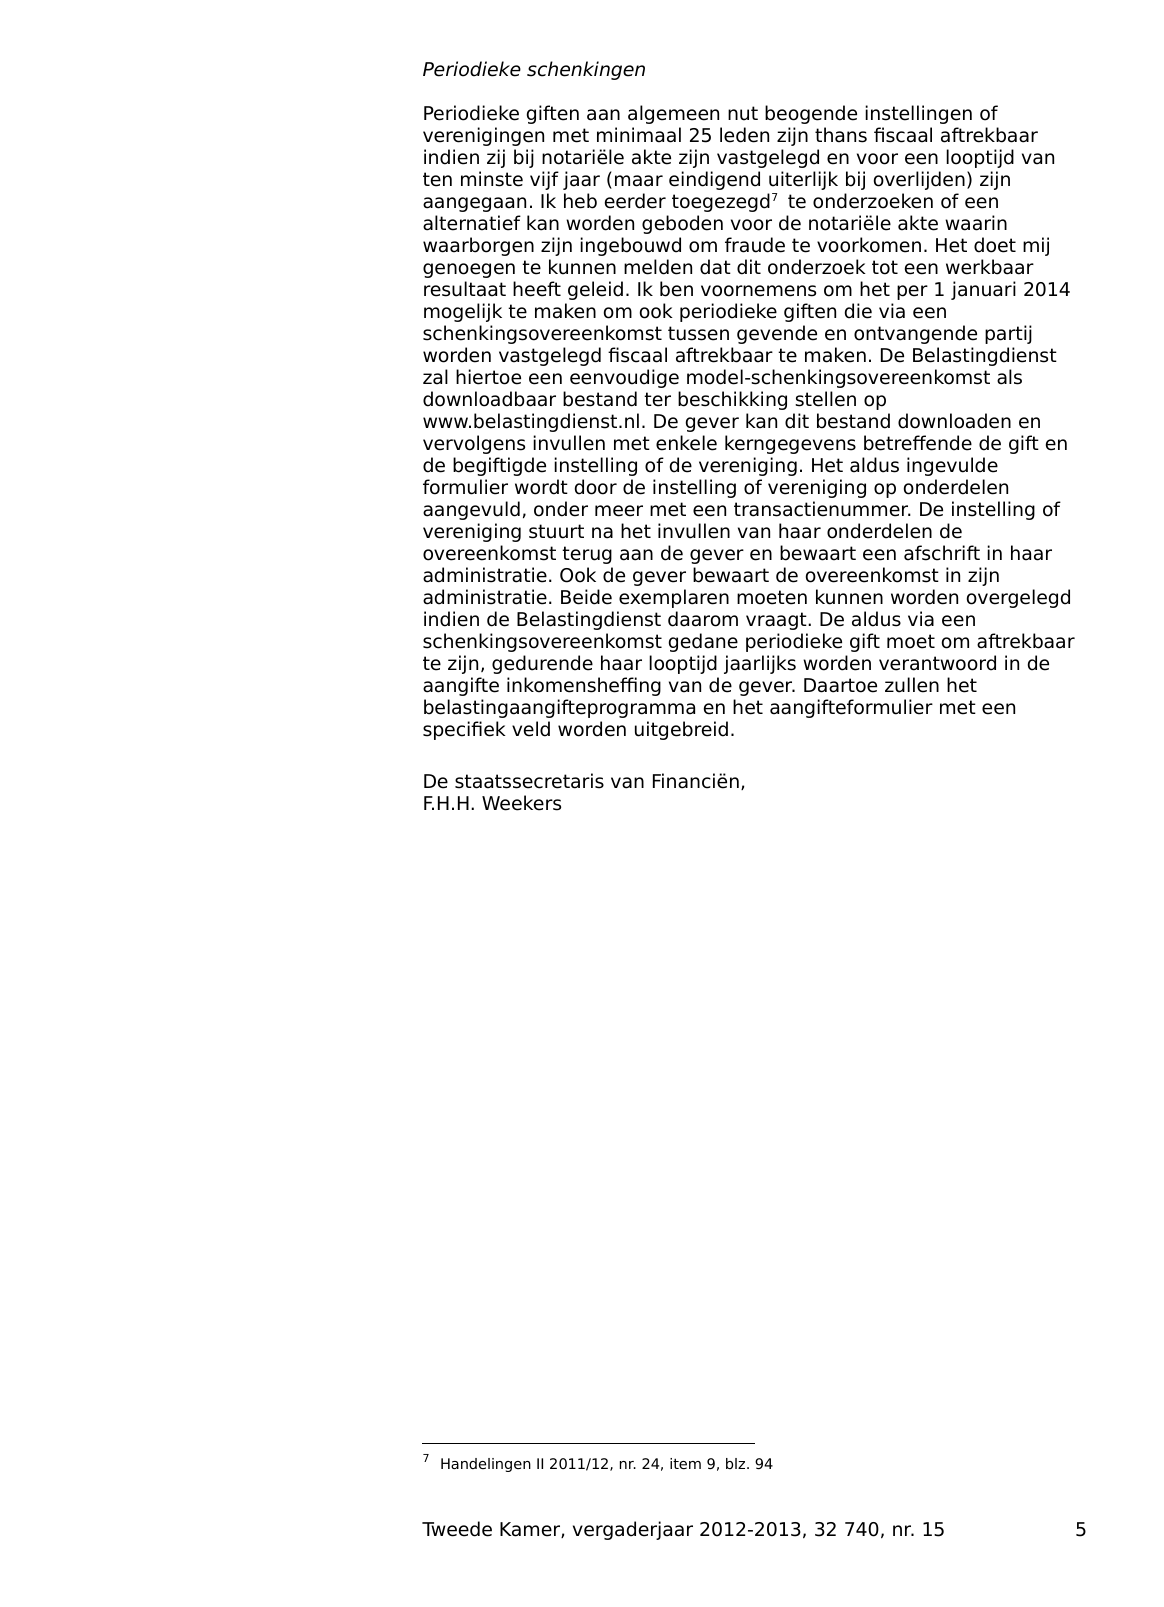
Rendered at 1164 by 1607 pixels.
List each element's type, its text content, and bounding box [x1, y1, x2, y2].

subtitle Periodieke schenkingen [422, 59, 1087, 81]
text Periodieke giften aan algemeen nut beogende instellingen of verenigingen met minimaal 25 leden zijn thans fiscaal aftrekbaar indien zij bij notariële akte zijn vastgelegd en voor een looptijd van ten minste vijf jaar (maar eindigend uiterlijk bij overlijden) zijn aangegaan. Ik heb eerder toegezegd te onderzoeken of een alternatief kan worden geboden voor de notariële akte waarin waarborgen zijn ingebouwd om fraude te voorkomen. Het doet mij genoegen te kunnen melden dat dit onderzoek tot een werkbaar resultaat heeft geleid. Ik ben voornemens om het per 1 januari 2014 mogelijk te maken om ook periodieke giften die via een schenkingsovereenkomst tussen gevende en ontvangende partij worden vastgelegd fiscaal aftrekbaar te maken. De Belastingdienst zal hiertoe een eenvoudige model-schenkingsovereenkomst als downloadbaar bestand ter beschikking stellen op www.belastingdienst.nl. De gever kan dit bestand downloaden en vervolgens invullen met enkele kerngegevens betreffende de gift en de begiftigde instelling of de vereniging. Het aldus ingevulde formulier wordt door de instelling of vereniging op onderdelen aangevuld, onder meer met een transactienummer. De instelling of vereniging stuurt na het invullen van haar onderdelen de overeenkomst terug aan de gever en bewaart een afschrift in haar administratie. Ook de gever bewaart de overeenkomst in zijn administratie. Beide exemplaren moeten kunnen worden overgelegd indien de Belastingdienst daarom vraagt. De aldus via een schenkingsovereenkomst gedane periodieke gift moet om aftrekbaar te zijn, gedurende haar looptijd jaarlijks worden verantwoord in de aangifte inkomensheffing van de gever. Daartoe zullen het belastingaangifteprogramma en het aangifteformulier met een specifiek veld worden uitgebreid. [422, 103, 1087, 741]
text De staatssecretaris van Financiën, F.H.H. Weekers [422, 771, 1087, 814]
text Handelingen II 2011/12, nr. 24, item 9, blz. 94 [422, 1452, 1087, 1474]
